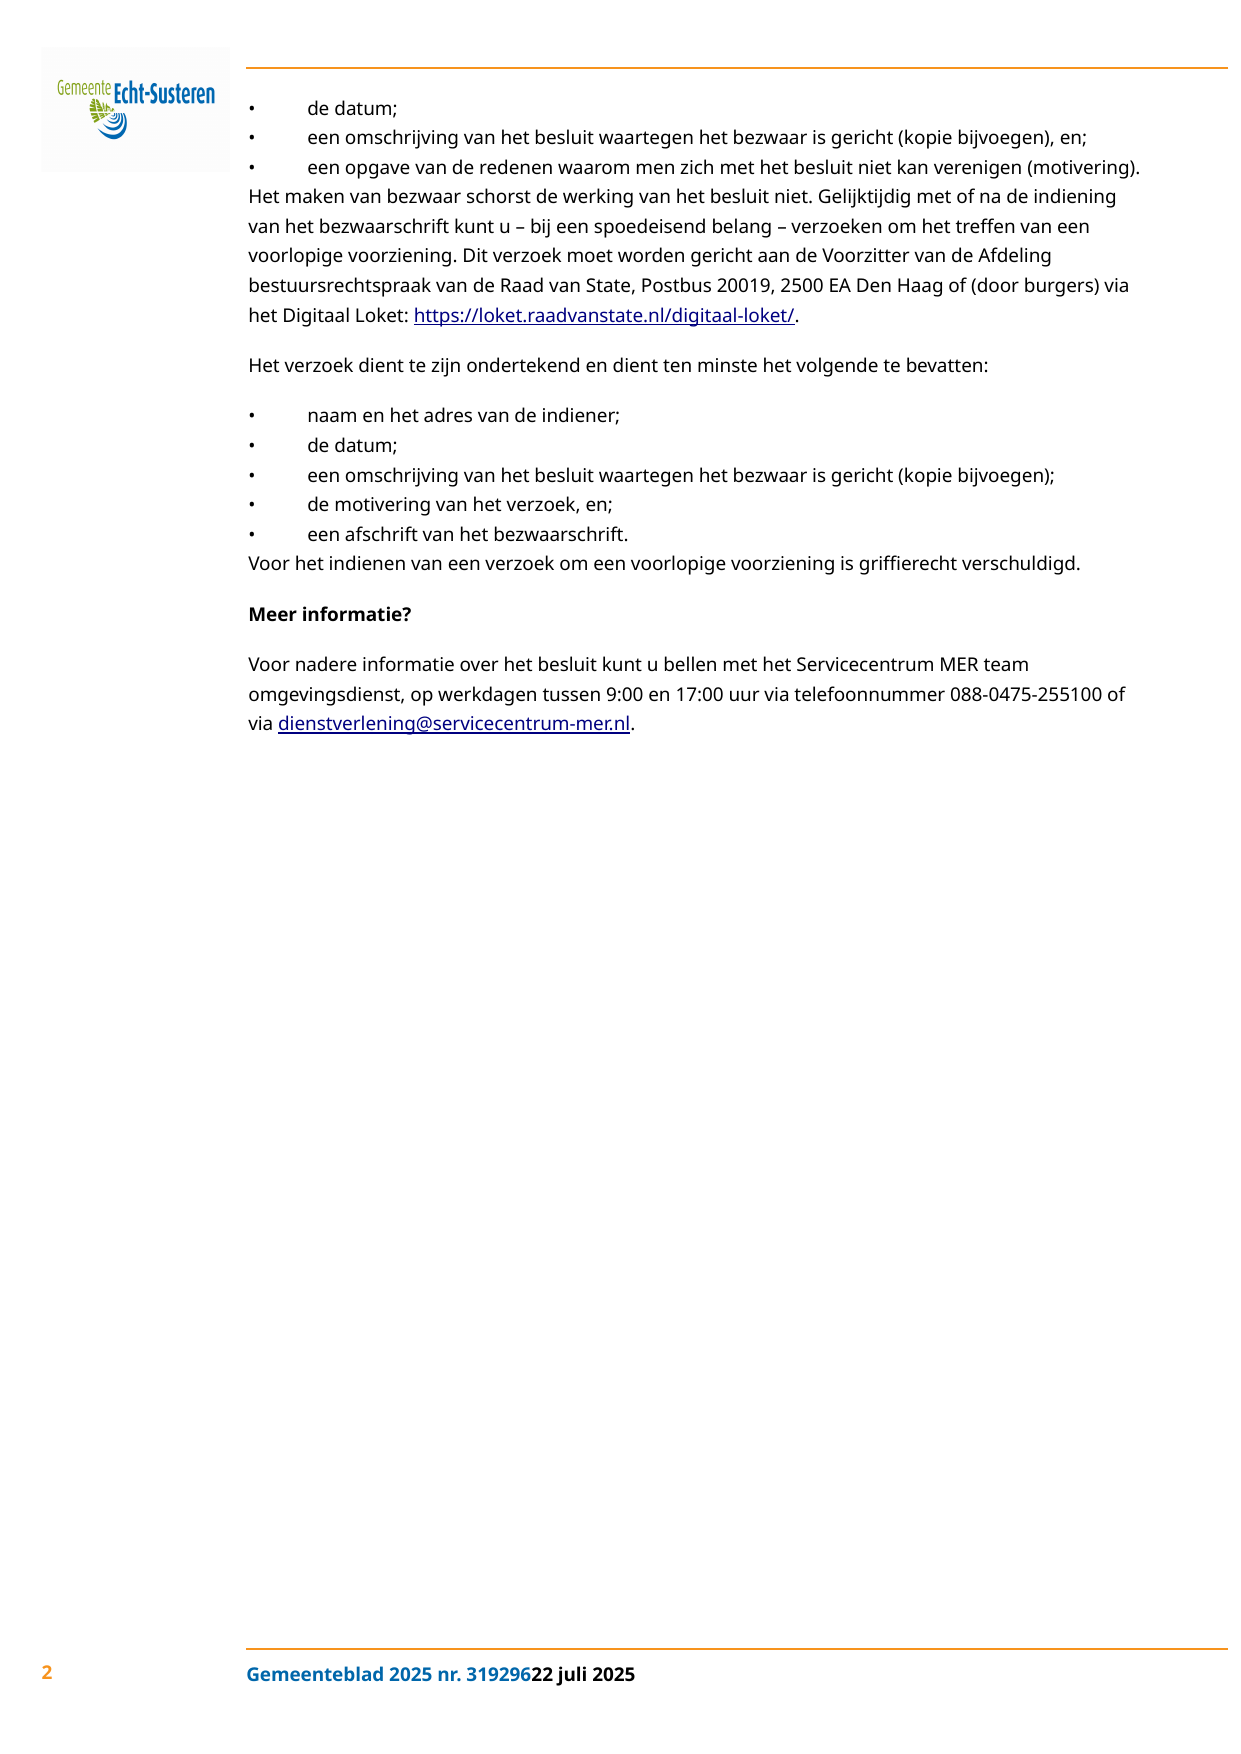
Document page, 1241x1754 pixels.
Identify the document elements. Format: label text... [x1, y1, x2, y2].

text Het verzoek dient te zijn ondertekend en dient ten minste het volgende te bevatten: [248, 352, 1152, 378]
picture [41, 47, 231, 172]
text Meer informatie? [248, 601, 1152, 627]
text Voor nadere informatie over het besluit kunt u bellen met het Servicecentrum MER team omgevingsdienst, op werkdagen tussen 9:00 en 17:00 uur via telefoonnummer 088-0475-255100 of via dienstverlening@servicecentrum-mer.nl. [248, 651, 1152, 736]
list een afschrift van het bezwaarschrift. [248, 521, 1152, 547]
list de motivering van het verzoek, en; [248, 491, 1152, 517]
list de datum; [248, 95, 1152, 121]
text Het maken van bezwaar schorst de werking van het besluit niet. Gelijktijdig met of na de indiening van het bezwaarschrift kunt u – bij een spoedeisend belang – verzoeken om het treffen van een voorlopige voorziening. Dit verzoek moet worden gericht aan de Voorzitter van de Afdeling bestuursrechtspraak van de Raad van State, Postbus 20019, 2500 EA Den Haag of (door burgers) via het Digitaal Loket: https://loket.raadvanstate.nl/digitaal-loket/. [248, 183, 1152, 328]
list naam en het adres van de indiener; [248, 403, 1152, 428]
text Voor het indienen van een verzoek om een voorlopige voorziening is griffierecht verschuldigd. [248, 551, 1152, 576]
list een omschrijving van het besluit waartegen het bezwaar is gericht (kopie bijvoegen); [248, 462, 1152, 488]
list een opgave van de redenen waarom men zich met het besluit niet kan verenigen (motivering). [248, 154, 1152, 180]
list een omschrijving van het besluit waartegen het bezwaar is gericht (kopie bijvoegen), en; [248, 124, 1152, 150]
list de datum; [248, 432, 1152, 458]
